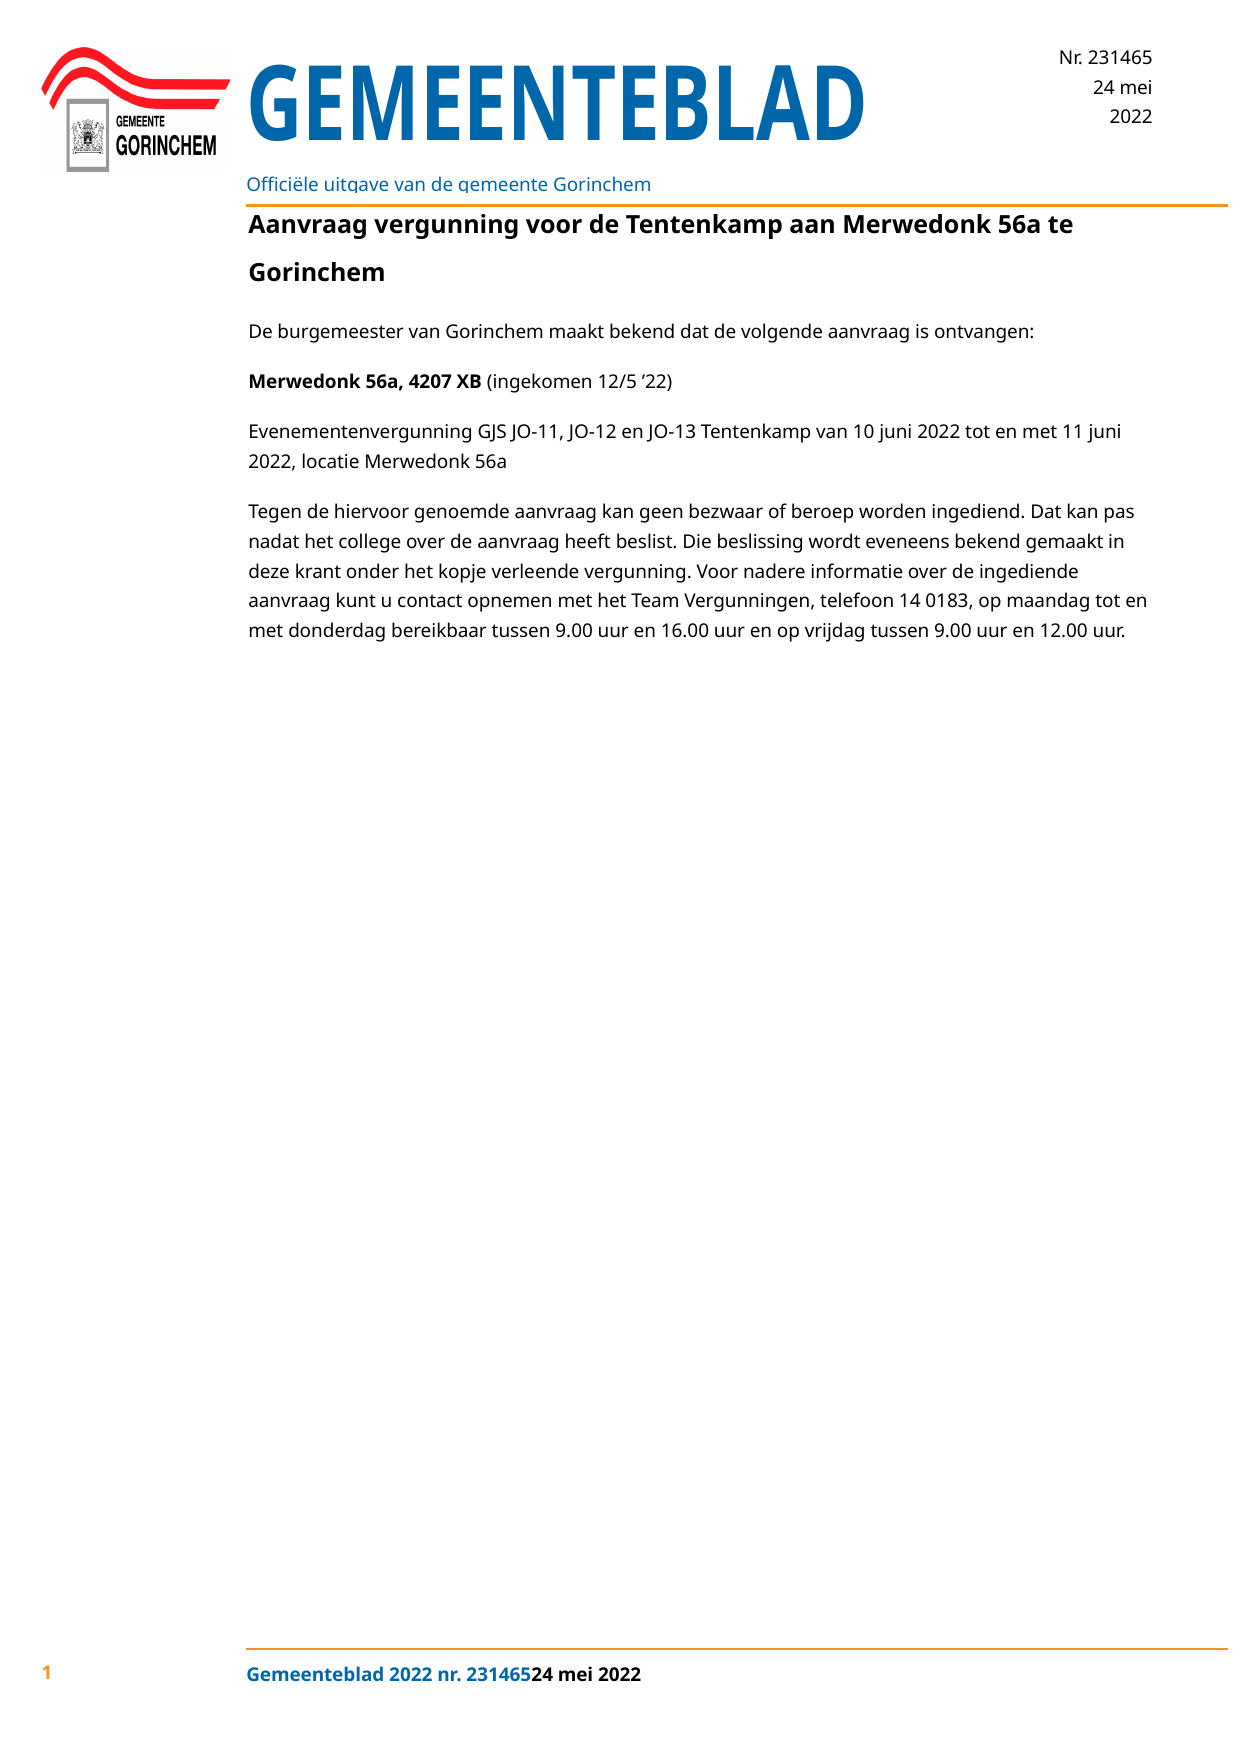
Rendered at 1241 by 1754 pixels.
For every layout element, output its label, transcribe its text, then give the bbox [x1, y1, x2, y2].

text Evenementenvergunning GJS JO-11, JO-12 en JO-13 Tentenkamp van 10 juni 2022 tot en met 11 juni 2022, locatie Merwedonk 56a [248, 419, 1152, 474]
text De burgemeester van Gorinchem maakt bekend dat de volgende aanvraag is ontvangen: [248, 318, 1152, 344]
text Tegen de hiervoor genoemde aanvraag kan geen bezwaar of beroep worden ingediend. Dat kan pas nadat het college over de aanvraag heeft beslist. Die beslissing wordt eveneens bekend gemaakt in deze krant onder het kopje verleende vergunning. Voor nadere informatie over de ingediende aanvraag kunt u contact opnemen met het Team Vergunningen, telefoon 14 0183, op maandag tot en met donderdag bereikbaar tussen 9.00 uur en 16.00 uur en op vrijdag tussen 9.00 uur en 12.00 uur. [248, 499, 1152, 643]
text Aanvraag vergunning voor de Tentenkamp aan Merwedonk 56a te Gorinchem [248, 207, 1152, 288]
picture [41, 47, 231, 172]
text Merwedonk 56a, 4207 XB (ingekomen 12/5 ’22) [248, 368, 1152, 394]
